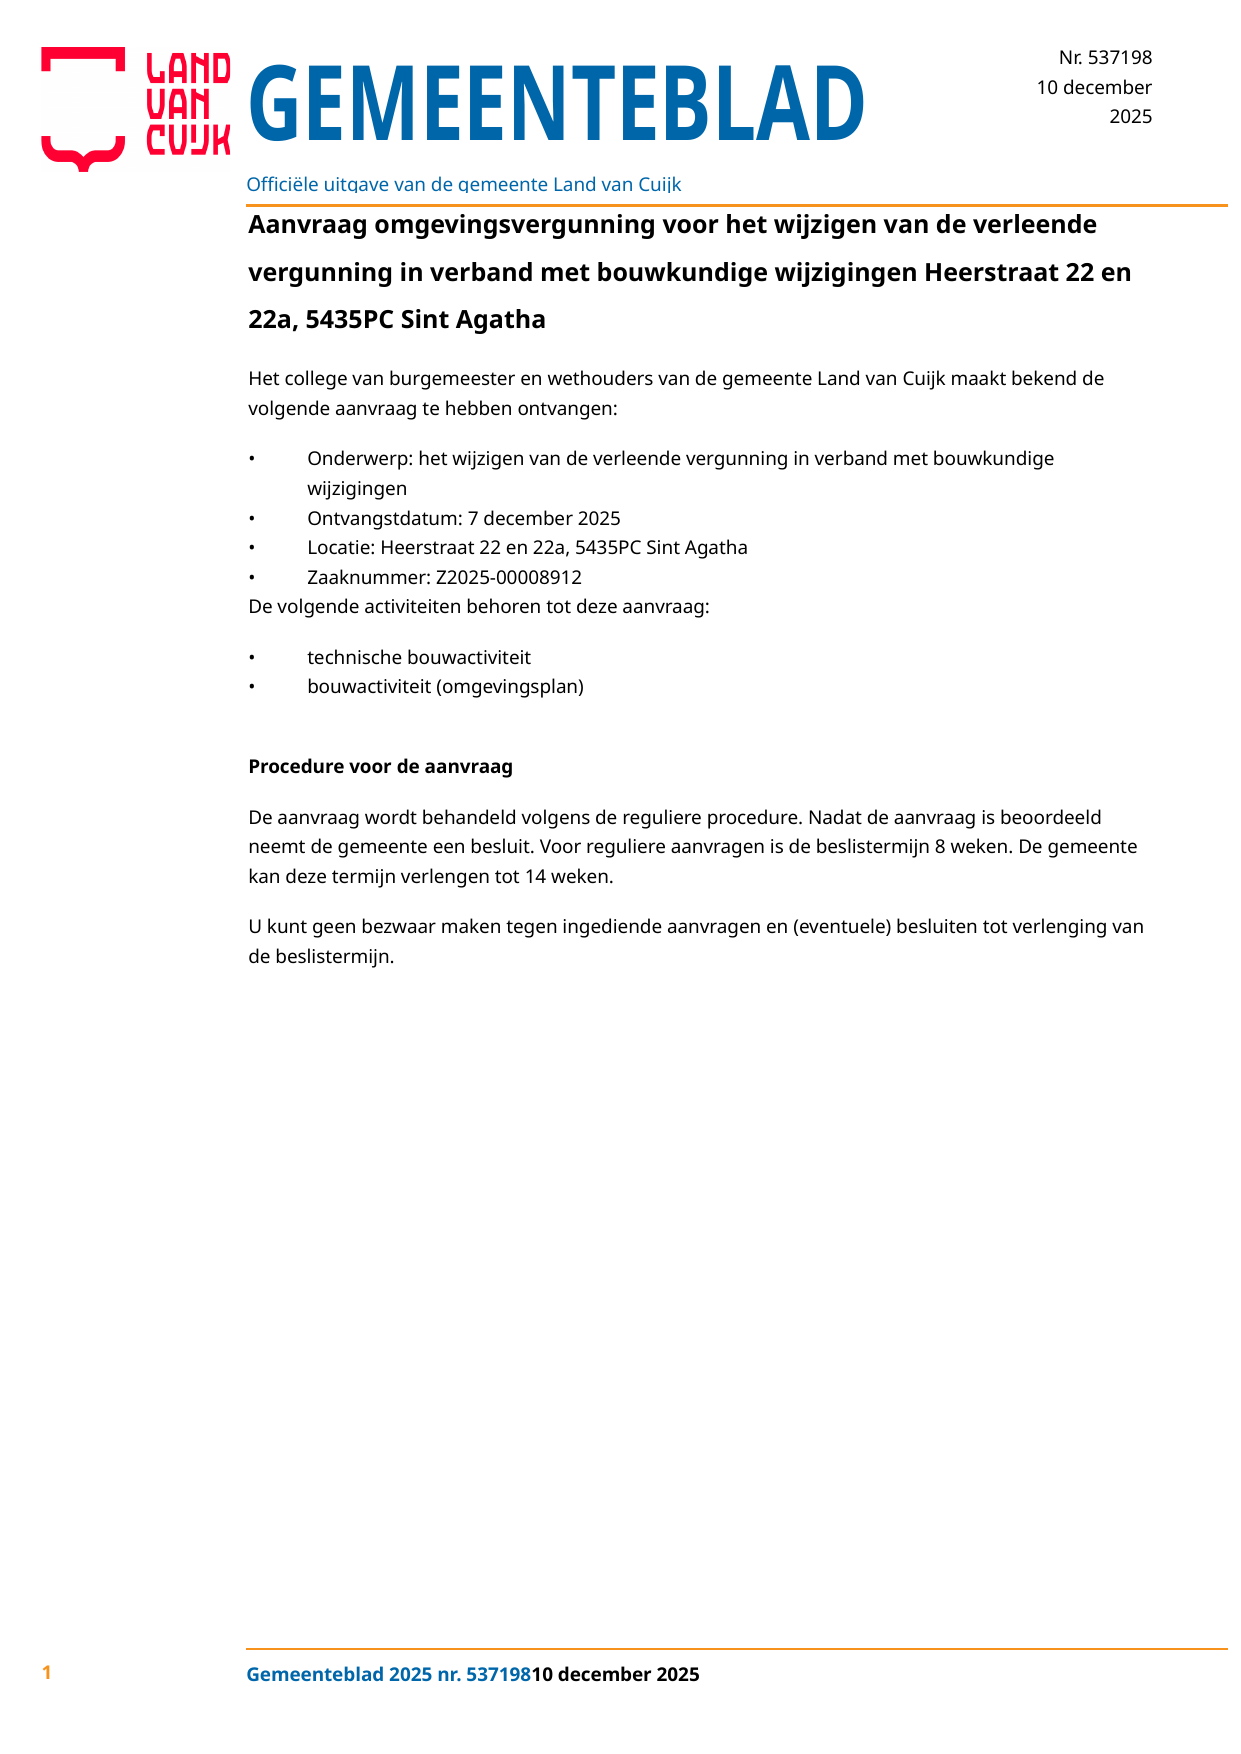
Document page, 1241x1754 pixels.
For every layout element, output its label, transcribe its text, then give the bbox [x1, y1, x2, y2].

picture [41, 47, 231, 172]
list technische bouwactiviteit [248, 644, 1152, 669]
text U kunt geen bezwaar maken tegen ingediende aanvragen en (eventuele) besluiten tot verlenging van de beslistermijn. [248, 913, 1152, 969]
text Het college van burgemeester en wethouders van de gemeente Land van Cuijk maakt bekend de volgende aanvraag te hebben ontvangen: [248, 366, 1152, 421]
list bouwactiviteit (omgevingsplan) [248, 673, 1152, 699]
list Onderwerp: het wijzigen van de verleende vergunning in verband met bouwkundige wijzigingen [248, 446, 1152, 501]
list Ontvangstdatum: 7 december 2025 [248, 505, 1152, 530]
text De aanvraag wordt behandeld volgens de reguliere procedure. Nadat de aanvraag is beoordeeld neemt de gemeente een besluit. Voor reguliere aanvragen is de beslistermijn 8 weken. De gemeente kan deze termijn verlengen tot 14 weken. [248, 804, 1152, 889]
list Zaaknummer: Z2025-00008912 [248, 564, 1152, 589]
text Aanvraag omgevingsvergunning voor het wijzigen van de verleende vergunning in verband met bouwkundige wijzigingen Heerstraat 22 en 22a, 5435PC Sint Agatha [248, 207, 1152, 336]
text Procedure voor de aanvraag [248, 753, 1152, 779]
list Locatie: Heerstraat 22 en 22a, 5435PC Sint Agatha [248, 534, 1152, 560]
text De volgende activiteiten behoren tot deze aanvraag: [248, 593, 1152, 619]
